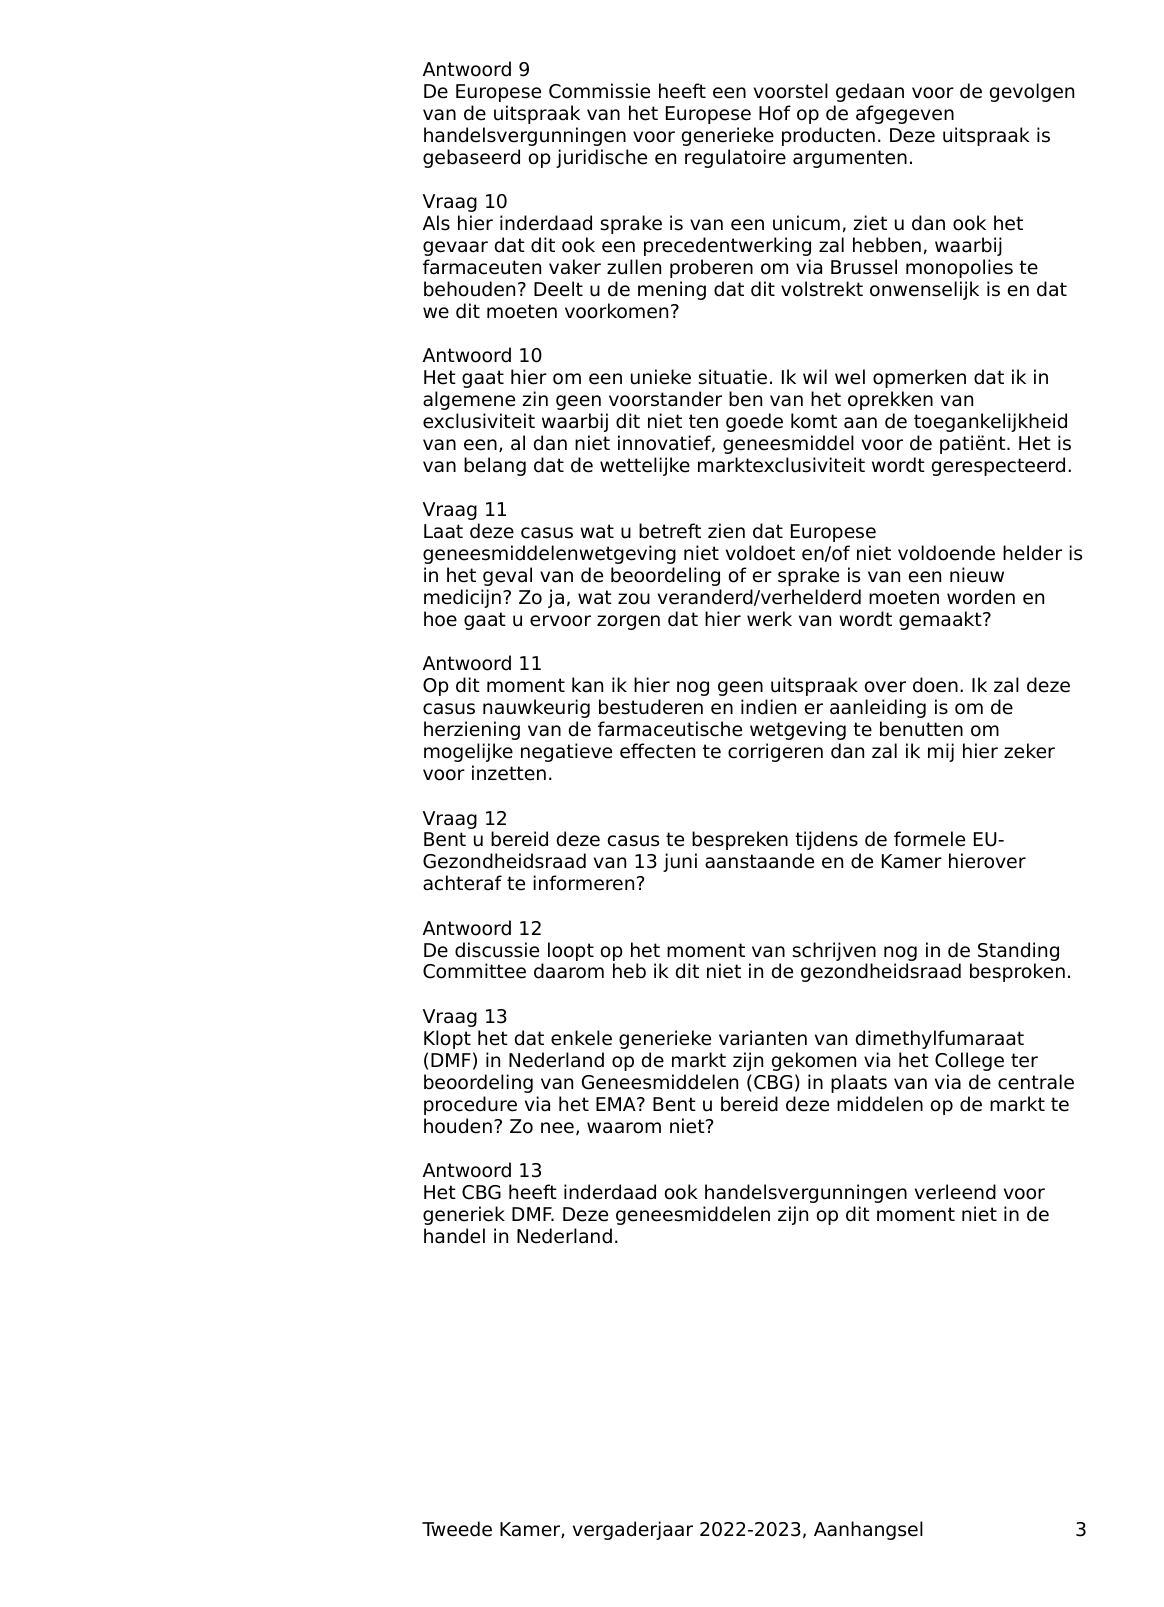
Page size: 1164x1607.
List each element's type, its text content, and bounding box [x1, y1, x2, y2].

text Antwoord 11 [422, 653, 1087, 675]
text Vraag 13 [422, 1006, 1087, 1028]
text Antwoord 10 [422, 345, 1087, 367]
text Laat deze casus wat u betreft zien dat Europese geneesmiddelenwetgeving niet voldoet en/of niet voldoende helder is in het geval van de beoordeling of er sprake is van een nieuw medicijn? Zo ja, wat zou veranderd/verhelderd moeten worden en hoe gaat u ervoor zorgen dat hier werk van wordt gemaakt? [422, 521, 1087, 631]
text Bent u bereid deze casus te bespreken tijdens de formele EU-Gezondheidsraad van 13 juni aanstaande en de Kamer hierover achteraf te informeren? [422, 829, 1087, 895]
text De Europese Commissie heeft een voorstel gedaan voor de gevolgen van de uitspraak van het Europese Hof op de afgegeven handelsvergunningen voor generieke producten. Deze uitspraak is gebaseerd op juridische en regulatoire argumenten. [422, 81, 1087, 169]
text Het CBG heeft inderdaad ook handelsvergunningen verleend voor generiek DMF. Deze geneesmiddelen zijn op dit moment niet in de handel in Nederland. [422, 1182, 1087, 1248]
text Vraag 12 [422, 807, 1087, 829]
text Antwoord 12 [422, 917, 1087, 939]
text Antwoord 9 [422, 59, 1087, 81]
text Als hier inderdaad sprake is van een unicum, ziet u dan ook het gevaar dat dit ook een precedentwerking zal hebben, waarbij farmaceuten vaker zullen proberen om via Brussel monopolies te behouden? Deelt u de mening dat dit volstrekt onwenselijk is en dat we dit moeten voorkomen? [422, 213, 1087, 323]
text Op dit moment kan ik hier nog geen uitspraak over doen. Ik zal deze casus nauwkeurig bestuderen en indien er aanleiding is om de herziening van de farmaceutische wetgeving te benutten om mogelijke negatieve effecten te corrigeren dan zal ik mij hier zeker voor inzetten. [422, 675, 1087, 785]
text Vraag 10 [422, 191, 1087, 213]
text Het gaat hier om een unieke situatie. Ik wil wel opmerken dat ik in algemene zin geen voorstander ben van het oprekken van exclusiviteit waarbij dit niet ten goede komt aan de toegankelijkheid van een, al dan niet innovatief, geneesmiddel voor de patiënt. Het is van belang dat de wettelijke marktexclusiviteit wordt gerespecteerd. [422, 367, 1087, 477]
text Antwoord 13 [422, 1160, 1087, 1182]
text De discussie loopt op het moment van schrijven nog in de Standing Committee daarom heb ik dit niet in de gezondheidsraad besproken. [422, 939, 1087, 983]
text Vraag 11 [422, 499, 1087, 521]
text Klopt het dat enkele generieke varianten van dimethylfumaraat (DMF) in Nederland op de markt zijn gekomen via het College ter beoordeling van Geneesmiddelen (CBG) in plaats van via de centrale procedure via het EMA? Bent u bereid deze middelen op de markt te houden? Zo nee, waarom niet? [422, 1028, 1087, 1137]
